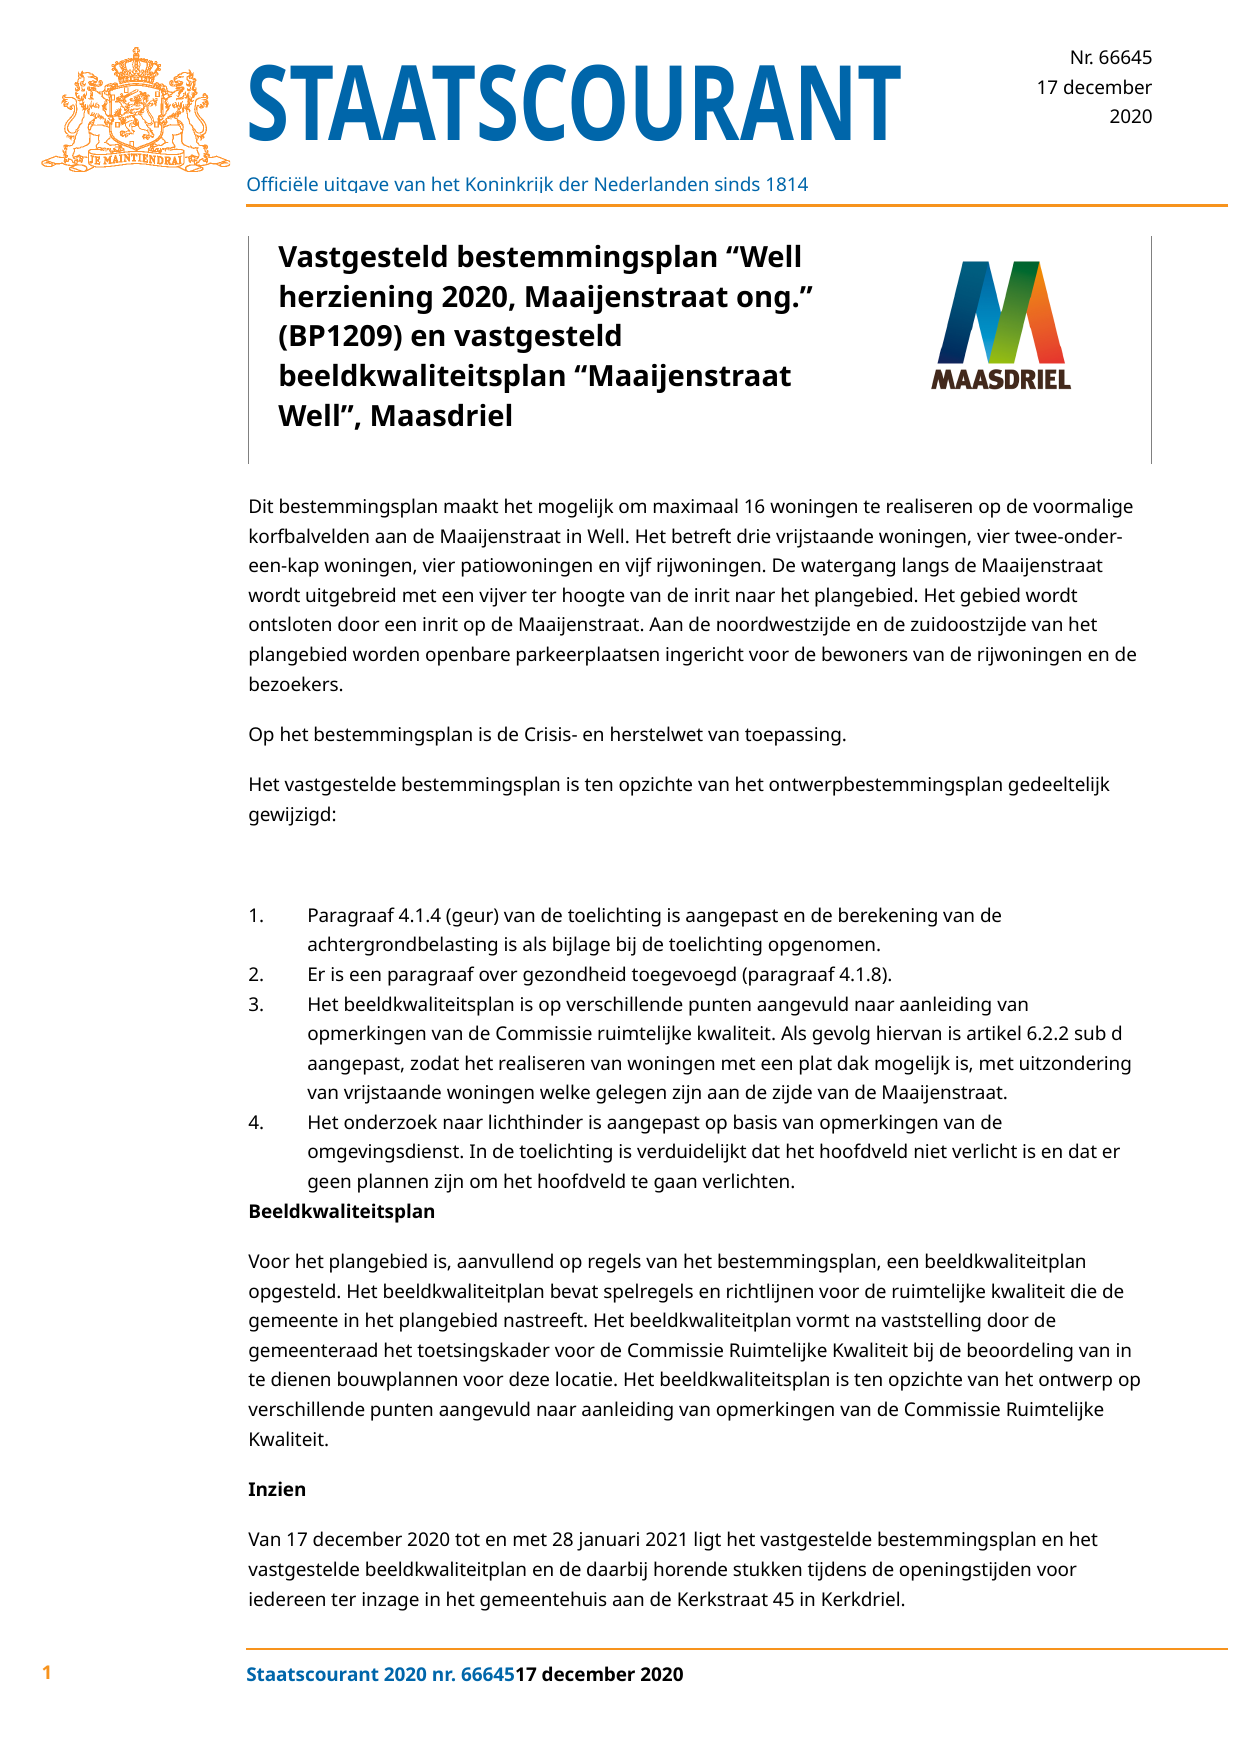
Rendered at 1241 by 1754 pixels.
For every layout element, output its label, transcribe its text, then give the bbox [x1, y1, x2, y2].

picture [41, 47, 231, 172]
list Paragraaf 4.1.4 (geur) van de toelichting is aangepast en de berekening van de achtergrondbelasting is als bijlage bij de toelichting opgenomen. [248, 902, 1152, 957]
text Voor het plangebied is, aanvullend op regels van het bestemmingsplan, een beeldkwaliteitplan opgesteld. Het beeldkwaliteitplan bevat spelregels en richtlijnen voor de ruimtelijke kwaliteit die de gemeente in het plangebied nastreeft. Het beeldkwaliteitplan vormt na vaststelling door de gemeenteraad het toetsingskader voor de Commissie Ruimtelijke Kwaliteit bij de beoordeling van in te dienen bouwplannen voor deze locatie. Het beeldkwaliteitsplan is ten opzichte van het ontwerp op verschillende punten aangevuld naar aanleiding van opmerkingen van de Commissie Ruimtelijke Kwaliteit. [248, 1248, 1152, 1452]
text Beeldkwaliteitsplan [248, 1198, 1152, 1224]
text Het vastgestelde bestemmingsplan is ten opzichte van het ontwerpbestemmingsplan gedeeltelijk gewijzigd: [248, 772, 1152, 827]
text Inzien [248, 1476, 1152, 1502]
text Op het bestemmingsplan is de Crisis- en herstelwet van toepassing. [248, 721, 1152, 747]
text Van 17 december 2020 tot en met 28 januari 2021 ligt het vastgestelde bestemmingsplan en het vastgestelde beeldkwaliteitplan en de daarbij horende stukken tijdens de openingstijden voor iedereen ter inzage in het gemeentehuis aan de Kerkstraat 45 in Kerkdriel. [248, 1527, 1152, 1612]
picture [912, 236, 1090, 414]
table_header [850, 236, 912, 413]
list Het onderzoek naar lichthinder is aangepast op basis van opmerkingen van de omgevingsdienst. In de toelichting is verduidelijkt dat het hoofdveld niet verlicht is en dat er geen plannen zijn om het hoofdveld te gaan verlichten. [248, 1109, 1152, 1194]
table_header Vastgesteld bestemmingsplan “Well herziening 2020, Maaijenstraat ong.” (BP1209) en vastgesteld beeldkwaliteitsplan “Maaijenstraat Well”, Maasdriel [249, 236, 850, 464]
list Er is een paragraaf over gezondheid toegevoegd (paragraaf 4.1.8). [248, 961, 1152, 987]
table_header [1090, 236, 1151, 413]
list Het beeldkwaliteitsplan is op verschillende punten aangevuld naar aanleiding van opmerkingen van de Commissie ruimtelijke kwaliteit. Als gevolg hiervan is artikel 6.2.2 sub d aangepast, zodat het realiseren van woningen met een plat dak mogelijk is, met uitzondering van vrijstaande woningen welke gelegen zijn aan de zijde van de Maaijenstraat. [248, 991, 1152, 1105]
table_header [850, 414, 1151, 464]
text Dit bestemmingsplan maakt het mogelijk om maximaal 16 woningen te realiseren op de voormalige korfbalvelden aan de Maaijenstraat in Well. Het betreft drie vrijstaande woningen, vier twee-onder-een-kap woningen, vier patiowoningen en vijf rijwoningen. De watergang langs de Maaijenstraat wordt uitgebreid met een vijver ter hoogte van de inrit naar het plangebied. Het gebied wordt ontsloten door een inrit op de Maaijenstraat. Aan de noordwestzijde en de zuidoostzijde van het plangebied worden openbare parkeerplaatsen ingericht voor de bewoners van de rijwoningen en de bezoekers. [248, 493, 1152, 697]
